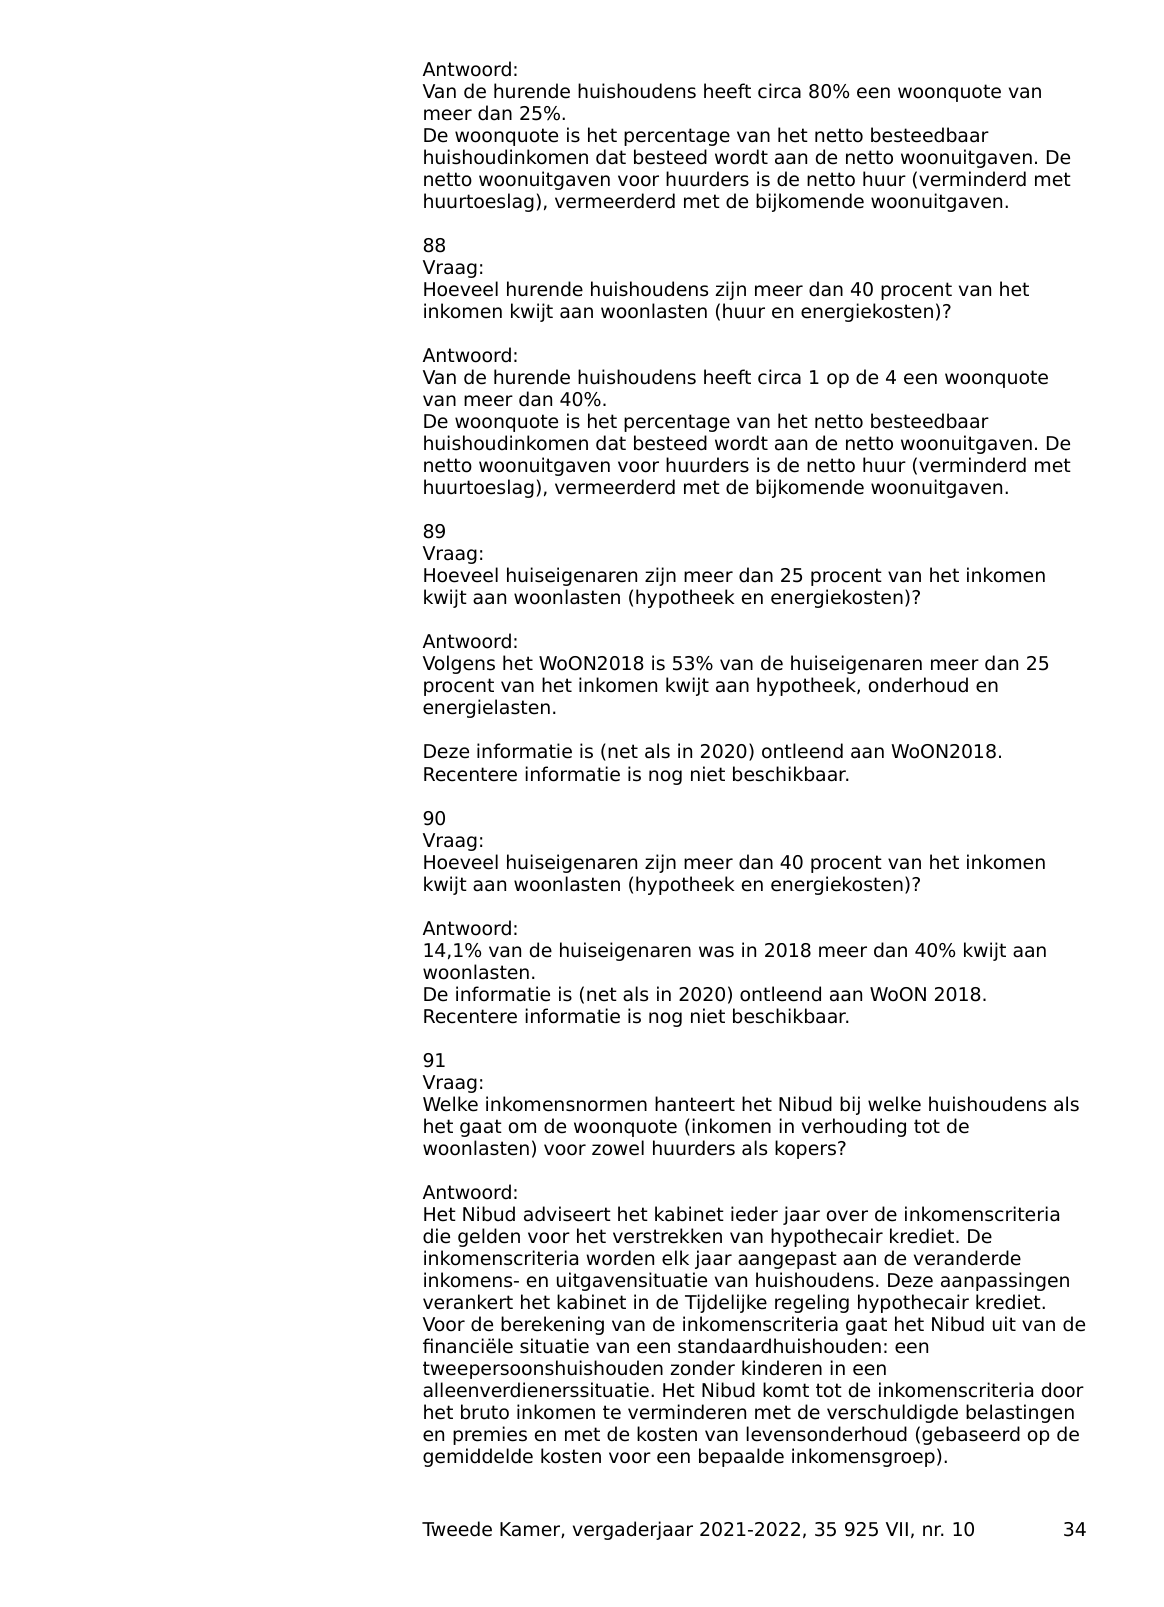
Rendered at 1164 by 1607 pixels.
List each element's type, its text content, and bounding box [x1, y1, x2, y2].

text Van de hurende huishoudens heeft circa 80% een woonquote van meer dan 25%. [422, 81, 1087, 125]
text Hoeveel huiseigenaren zijn meer dan 25 procent van het inkomen kwijt aan woonlasten (hypotheek en energiekosten)? [422, 565, 1087, 609]
text Hoeveel hurende huishoudens zijn meer dan 40 procent van het inkomen kwijt aan woonlasten (huur en energiekosten)? [422, 279, 1087, 323]
text Volgens het WoON2018 is 53% van de huiseigenaren meer dan 25 procent van het inkomen kwijt aan hypotheek, onderhoud en energielasten. [422, 653, 1087, 719]
text Antwoord: [422, 918, 1087, 940]
text Hoeveel huiseigenaren zijn meer dan 40 procent van het inkomen kwijt aan woonlasten (hypotheek en energiekosten)? [422, 852, 1087, 896]
text Van de hurende huishoudens heeft circa 1 op de 4 een woonquote van meer dan 40%. [422, 367, 1087, 411]
text Antwoord: [422, 1182, 1087, 1204]
text Antwoord: [422, 631, 1087, 653]
text Welke inkomensnormen hanteert het Nibud bij welke huishoudens als het gaat om de woonquote (inkomen in verhouding tot de woonlasten) voor zowel huurders als kopers? [422, 1094, 1087, 1160]
text Antwoord: [422, 345, 1087, 367]
text 91 [422, 1050, 1087, 1072]
text De woonquote is het percentage van het netto besteedbaar huishoudinkomen dat besteed wordt aan de netto woonuitgaven. De netto woonuitgaven voor huurders is de netto huur (verminderd met huurtoeslag), vermeerderd met de bijkomende woonuitgaven. [422, 411, 1087, 499]
text Vraag: [422, 543, 1087, 565]
text Antwoord: [422, 59, 1087, 81]
text Deze informatie is (net als in 2020) ontleend aan WoON2018. Recentere informatie is nog niet beschikbaar. [422, 741, 1087, 785]
text Vraag: [422, 829, 1087, 852]
text Vraag: [422, 1072, 1087, 1094]
text 88 [422, 235, 1087, 257]
text 89 [422, 521, 1087, 543]
text De informatie is (net als in 2020) ontleend aan WoON 2018. Recentere informatie is nog niet beschikbaar. [422, 984, 1087, 1028]
text 14,1% van de huiseigenaren was in 2018 meer dan 40% kwijt aan woonlasten. [422, 940, 1087, 984]
text Vraag: [422, 257, 1087, 279]
text 90 [422, 808, 1087, 829]
text De woonquote is het percentage van het netto besteedbaar huishoudinkomen dat besteed wordt aan de netto woonuitgaven. De netto woonuitgaven voor huurders is de netto huur (verminderd met huurtoeslag), vermeerderd met de bijkomende woonuitgaven. [422, 125, 1087, 213]
text Het Nibud adviseert het kabinet ieder jaar over de inkomenscriteria die gelden voor het verstrekken van hypothecair krediet. De inkomenscriteria worden elk jaar aangepast aan de veranderde inkomens- en uitgavensituatie van huishoudens. Deze aanpassingen verankert het kabinet in de Tijdelijke regeling hypothecair krediet. Voor de berekening van de inkomenscriteria gaat het Nibud uit van de financiële situatie van een standaardhuishouden: een tweepersoonshuishouden zonder kinderen in een alleenverdienerssituatie. Het Nibud komt tot de inkomenscriteria door het bruto inkomen te verminderen met de verschuldigde belastingen en premies en met de kosten van levensonderhoud (gebaseerd op de gemiddelde kosten voor een bepaalde inkomensgroep). [422, 1204, 1087, 1468]
